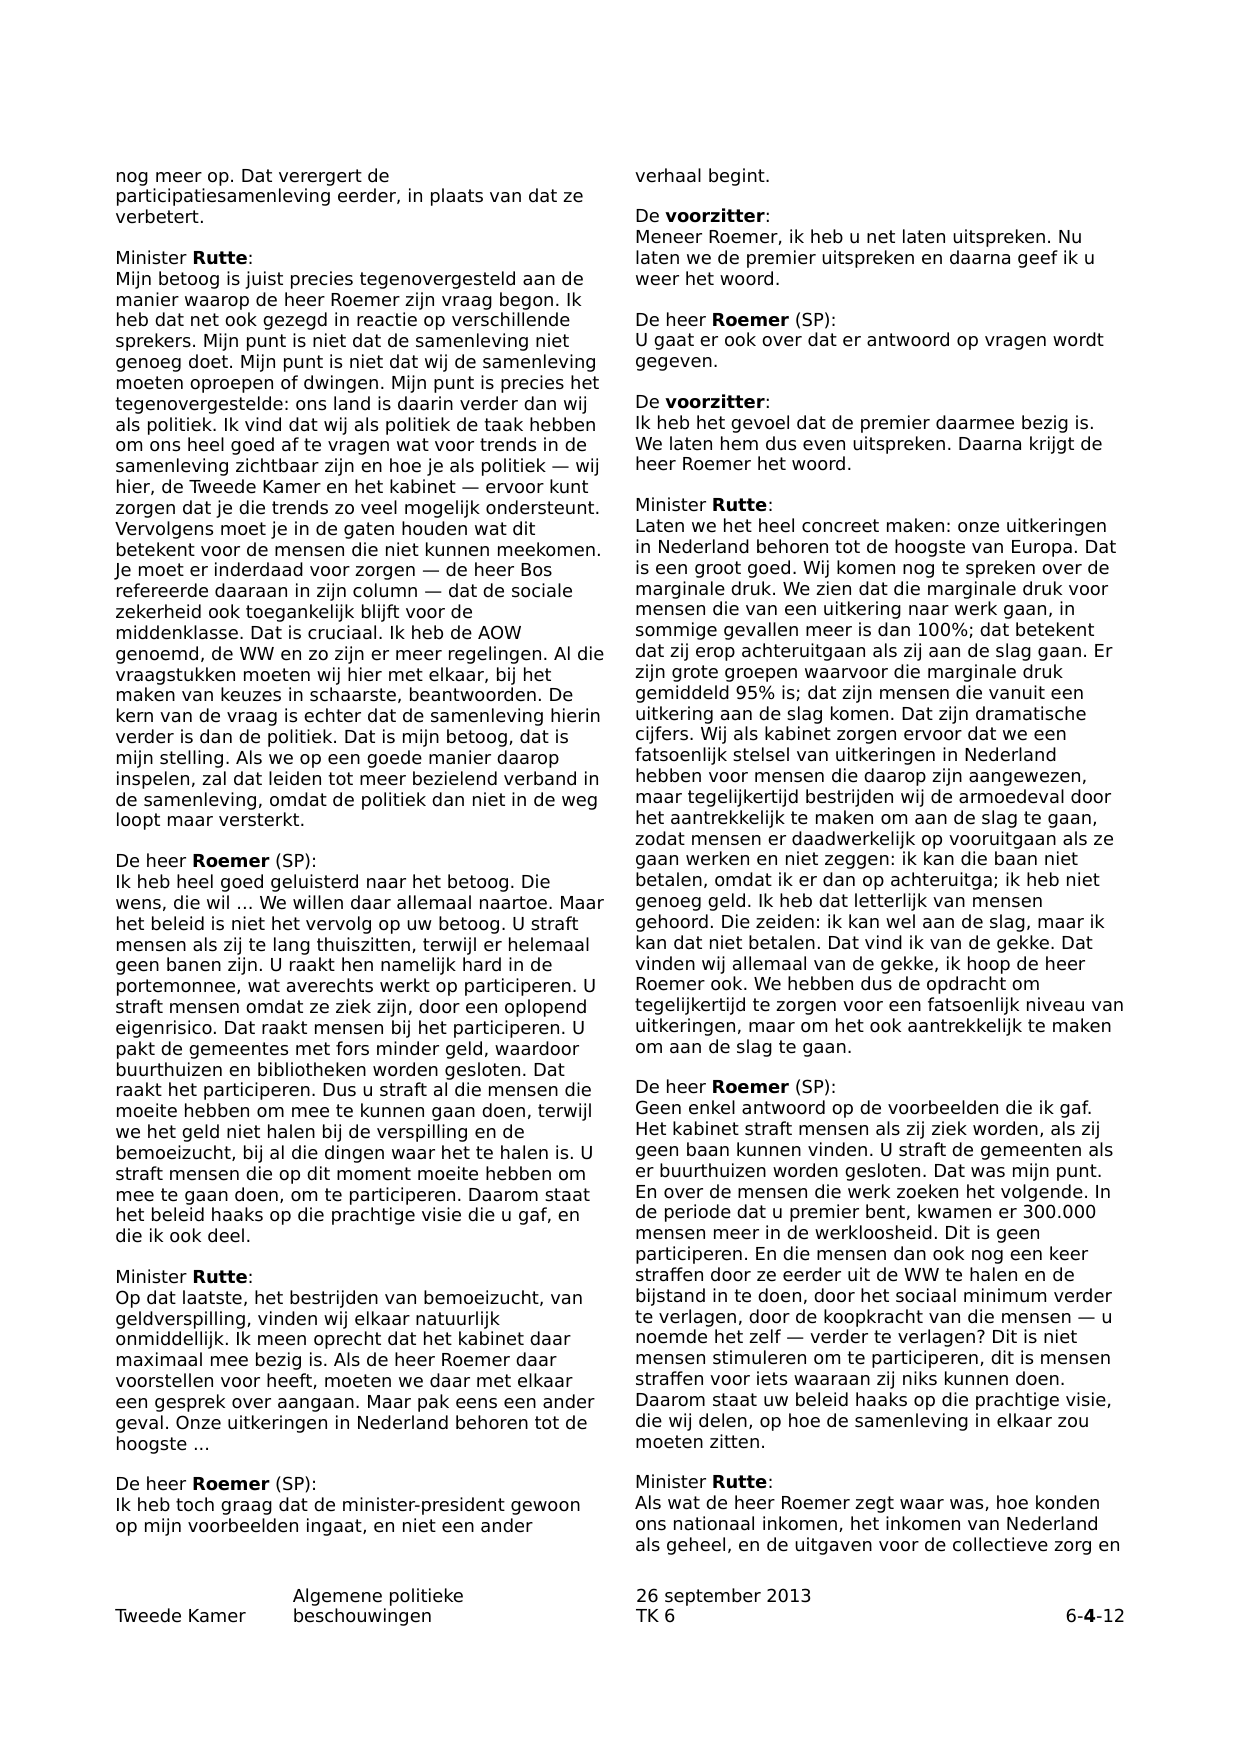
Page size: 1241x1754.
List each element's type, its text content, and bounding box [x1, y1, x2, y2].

text De heer Roemer (SP): [115, 851, 605, 872]
text De heer Roemer (SP): [635, 1077, 1125, 1098]
text De voorzitter: [635, 206, 1125, 227]
text De heer Roemer (SP): [635, 309, 1125, 330]
text Minister Rutte: [115, 1267, 605, 1287]
text De heer Roemer (SP): [115, 1474, 605, 1495]
text De voorzitter: [635, 392, 1125, 412]
text U gaat er ook over dat er antwoord op vragen wordt gegeven. [635, 330, 1125, 372]
text Minister Rutte: [115, 248, 605, 268]
text Minister Rutte: [635, 1472, 1125, 1493]
text Mijn betoog is juist precies tegenovergesteld aan de manier waarop de heer Roemer zijn vraag begon. Ik heb dat net ook gezegd in reactie op verschillende sprekers. Mijn punt is niet dat de samenleving niet genoeg doet. Mijn punt is niet dat wij de samenleving moeten oproepen of dwingen. Mijn punt is precies het tegenovergestelde: ons land is daarin verder dan wij als politiek. Ik vind dat wij als politiek de taak hebben om ons heel goed af te vragen wat voor trends in de samenleving zichtbaar zijn en hoe je als politiek — wij hier, de Tweede Kamer en het kabinet — ervoor kunt zorgen dat je die trends zo veel mogelijk ondersteunt. Vervolgens moet je in de gaten houden wat dit betekent voor de mensen die niet kunnen meekomen. Je moet er inderdaad voor zorgen — de heer Bos refereerde daaraan in zijn column — dat de sociale zekerheid ook toegankelijk blijft voor de middenklasse. Dat is cruciaal. Ik heb de AOW genoemd, de WW en zo zijn er meer regelingen. Al die vraagstukken moeten wij hier met elkaar, bij het maken van keuzes in schaarste, beantwoorden. De kern van de vraag is echter dat de samenleving hierin verder is dan de politiek. Dat is mijn betoog, dat is mijn stelling. Als we op een goede manier daarop inspelen, zal dat leiden tot meer bezielend verband in de samenleving, omdat de politiek dan niet in de weg loopt maar versterkt. [115, 268, 605, 831]
text Op dat laatste, het bestrijden van bemoeizucht, van geldverspilling, vinden wij elkaar natuurlijk onmiddellijk. Ik meen oprecht dat het kabinet daar maximaal mee bezig is. Als de heer Roemer daar voorstellen voor heeft, moeten we daar met elkaar een gesprek over aangaan. Maar pak eens een ander geval. Onze uitkeringen in Nederland behoren tot de hoogste ... [115, 1287, 605, 1454]
text nog meer op. Dat verergert de participatiesamenleving eerder, in plaats van dat ze verbetert. [115, 165, 605, 228]
text Laten we het heel concreet maken: onze uitkeringen in Nederland behoren tot de hoogste van Europa. Dat is een groot goed. Wij komen nog te spreken over de marginale druk. We zien dat die marginale druk voor mensen die van een uitkering naar werk gaan, in sommige gevallen meer is dan 100%; dat betekent dat zij erop achteruitgaan als zij aan de slag gaan. Er zijn grote groepen waarvoor die marginale druk gemiddeld 95% is; dat zijn mensen die vanuit een uitkering aan de slag komen. Dat zijn dramatische cijfers. Wij als kabinet zorgen ervoor dat we een fatsoenlijk stelsel van uitkeringen in Nederland hebben voor mensen die daarop zijn aangewezen, maar tegelijkertijd bestrijden wij de armoedeval door het aantrekkelijk te maken om aan de slag te gaan, zodat mensen er daadwerkelijk op vooruitgaan als ze gaan werken en niet zeggen: ik kan die baan niet betalen, omdat ik er dan op achteruitga; ik heb niet genoeg geld. Ik heb dat letterlijk van mensen gehoord. Die zeiden: ik kan wel aan de slag, maar ik kan dat niet betalen. Dat vind ik van de gekke. Dat vinden wij allemaal van de gekke, ik hoop de heer Roemer ook. We hebben dus de opdracht om tegelijkertijd te zorgen voor een fatsoenlijk niveau van uitkeringen, maar om het ook aantrekkelijk te maken om aan de slag te gaan. [635, 516, 1125, 1057]
text Meneer Roemer, ik heb u net laten uitspreken. Nu laten we de premier uitspreken en daarna geef ik u weer het woord. [635, 227, 1125, 289]
text Minister Rutte: [635, 495, 1125, 516]
text verhaal begint. [635, 165, 1125, 186]
text Ik heb toch graag dat de minister-president gewoon op mijn voorbeelden ingaat, en niet een ander [115, 1495, 605, 1537]
text Ik heb heel goed geluisterd naar het betoog. Die wens, die wil ... We willen daar allemaal naartoe. Maar het beleid is niet het vervolg op uw betoog. U straft mensen als zij te lang thuiszitten, terwijl er helemaal geen banen zijn. U raakt hen namelijk hard in de portemonnee, wat averechts werkt op participeren. U straft mensen omdat ze ziek zijn, door een oplopend eigenrisico. Dat raakt mensen bij het participeren. U pakt de gemeentes met fors minder geld, waardoor buurthuizen en bibliotheken worden gesloten. Dat raakt het participeren. Dus u straft al die mensen die moeite hebben om mee te kunnen gaan doen, terwijl we het geld niet halen bij de verspilling en de bemoeizucht, bij al die dingen waar het te halen is. U straft mensen die op dit moment moeite hebben om mee te gaan doen, om te participeren. Daarom staat het beleid haaks op die prachtige visie die u gaf, en die ik ook deel. [115, 872, 605, 1247]
text Als wat de heer Roemer zegt waar was, hoe konden ons nationaal inkomen, het inkomen van Nederland als geheel, en de uitgaven voor de collectieve zorg en [635, 1493, 1125, 1556]
text Ik heb het gevoel dat de premier daarmee bezig is. We laten hem dus even uitspreken. Daarna krijgt de heer Roemer het woord. [635, 412, 1125, 475]
text Geen enkel antwoord op de voorbeelden die ik gaf. Het kabinet straft mensen als zij ziek worden, als zij geen baan kunnen vinden. U straft de gemeenten als er buurthuizen worden gesloten. Dat was mijn punt. En over de mensen die werk zoeken het volgende. In de periode dat u premier bent, kwamen er 300.000 mensen meer in de werkloosheid. Dit is geen participeren. En die mensen dan ook nog een keer straffen door ze eerder uit de WW te halen en de bijstand in te doen, door het sociaal minimum verder te verlagen, door de koopkracht van die mensen — u noemde het zelf — verder te verlagen? Dit is niet mensen stimuleren om te participeren, dit is mensen straffen voor iets waaraan zij niks kunnen doen. Daarom staat uw beleid haaks op die prachtige visie, die wij delen, op hoe de samenleving in elkaar zou moeten zitten. [635, 1098, 1125, 1452]
